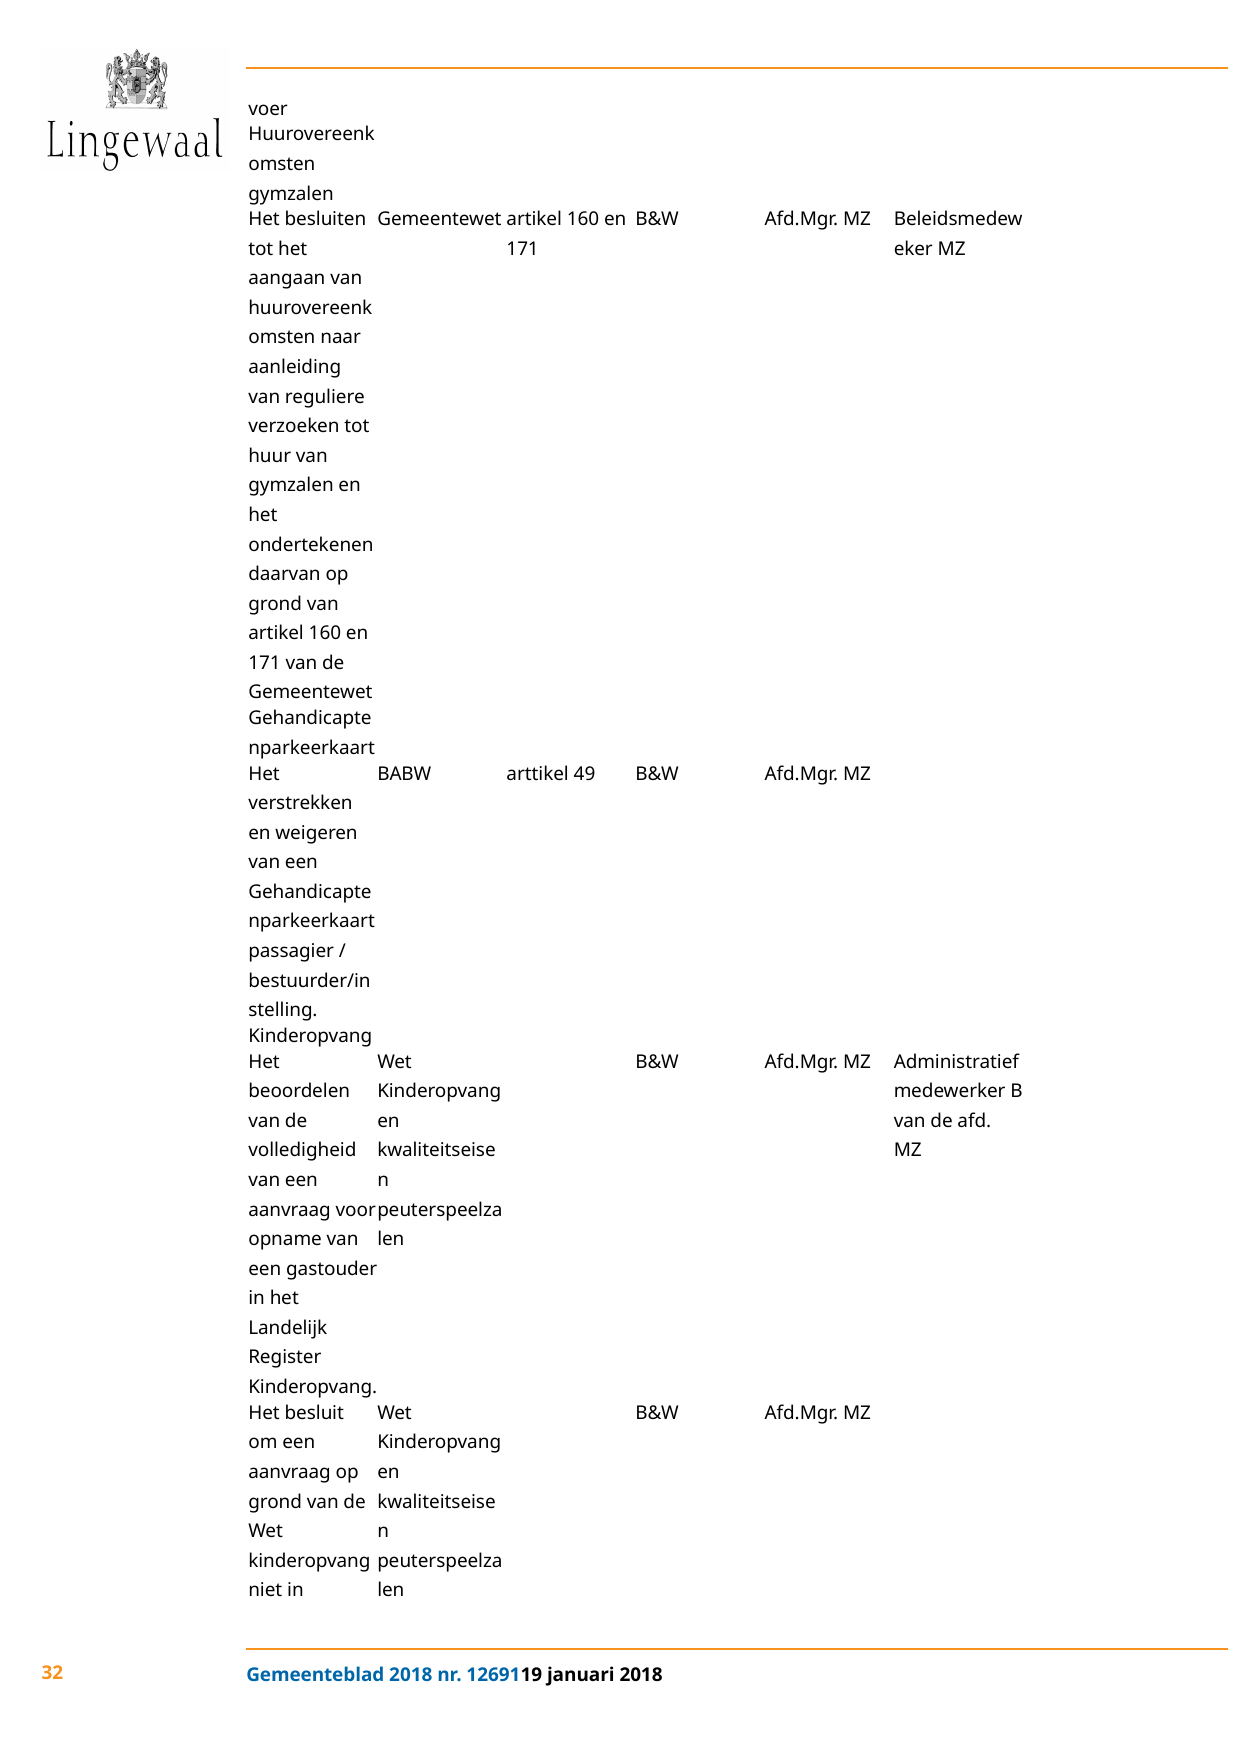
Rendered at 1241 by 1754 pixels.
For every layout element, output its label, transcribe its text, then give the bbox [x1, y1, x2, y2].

table_cell Kinderopvang [248, 1022, 377, 1048]
table_cell Het verstrekken en weigeren van een Gehandicaptenparkeerkaart passagier / bestuurder/instelling. [248, 760, 377, 1022]
table_cell Gehandicaptenparkeerkaart [248, 705, 377, 760]
table_cell [894, 1022, 1022, 1048]
table_cell [1023, 121, 1152, 205]
table_cell [764, 121, 893, 205]
table_cell Administratief medewerker B van de afd. MZ [894, 1048, 1022, 1399]
table_cell [1023, 760, 1152, 1022]
table_cell [635, 95, 764, 121]
table_cell Het besluit om een aanvraag op grond van de Wet kinderopvang niet in [248, 1399, 377, 1602]
table_cell B&W [635, 1399, 764, 1602]
table_cell Gemeentewet [377, 205, 506, 704]
table_cell B&W [635, 760, 764, 1022]
table_cell [894, 705, 1022, 760]
table_cell [506, 705, 635, 760]
table_cell [377, 705, 506, 760]
table_cell [764, 1022, 893, 1048]
table_cell [764, 95, 893, 121]
table_cell Huurovereenkomsten gymzalen [248, 121, 377, 205]
table_cell [1023, 1399, 1152, 1602]
table_cell [764, 705, 893, 760]
table_cell [1023, 1022, 1152, 1048]
table_cell [635, 121, 764, 205]
table_cell [635, 1022, 764, 1048]
table_cell Afd.Mgr. MZ [764, 760, 893, 1022]
table_cell voer [248, 95, 377, 121]
table_cell Het beoordelen van de volledigheid van een aanvraag voor opname van een gastouder in het Landelijk Register Kinderopvang. [248, 1048, 377, 1399]
table_cell Afd.Mgr. MZ [764, 205, 893, 704]
table_cell [506, 1048, 635, 1399]
table_cell [1023, 205, 1152, 704]
table_cell [377, 1022, 506, 1048]
table_cell Beleidsmedeweker MZ [894, 205, 1022, 704]
table_cell [1023, 705, 1152, 760]
table_cell BABW [377, 760, 506, 1022]
table_cell Wet Kinderopvang en kwaliteitseisen peuterspeelzalen [377, 1048, 506, 1399]
table_cell B&W [635, 1048, 764, 1399]
table_cell B&W [635, 205, 764, 704]
table_cell [1023, 1048, 1152, 1399]
table_cell Wet Kinderopvang en kwaliteitseisen peuterspeelzalen [377, 1399, 506, 1602]
table_cell [506, 121, 635, 205]
table_cell artikel 160 en 171 [506, 205, 635, 704]
table_cell [894, 760, 1022, 1022]
picture [41, 47, 231, 172]
table_cell [894, 95, 1022, 121]
table_cell Het besluiten tot het aangaan van huurovereenkomsten naar aanleiding van reguliere verzoeken tot huur van gymzalen en het ondertekenen daarvan op grond van artikel 160 en 171 van de Gemeentewet [248, 205, 377, 704]
table_cell [894, 121, 1022, 205]
table_cell [506, 1399, 635, 1602]
table_cell [377, 95, 506, 121]
table_cell [506, 1022, 635, 1048]
table_cell [894, 1399, 1022, 1602]
table_cell Afd.Mgr. MZ [764, 1048, 893, 1399]
table_cell Afd.Mgr. MZ [764, 1399, 893, 1602]
table_cell [1023, 95, 1152, 121]
table_cell [377, 121, 506, 205]
table_cell [506, 95, 635, 121]
table_cell arttikel 49 [506, 760, 635, 1022]
table_cell [635, 705, 764, 760]
